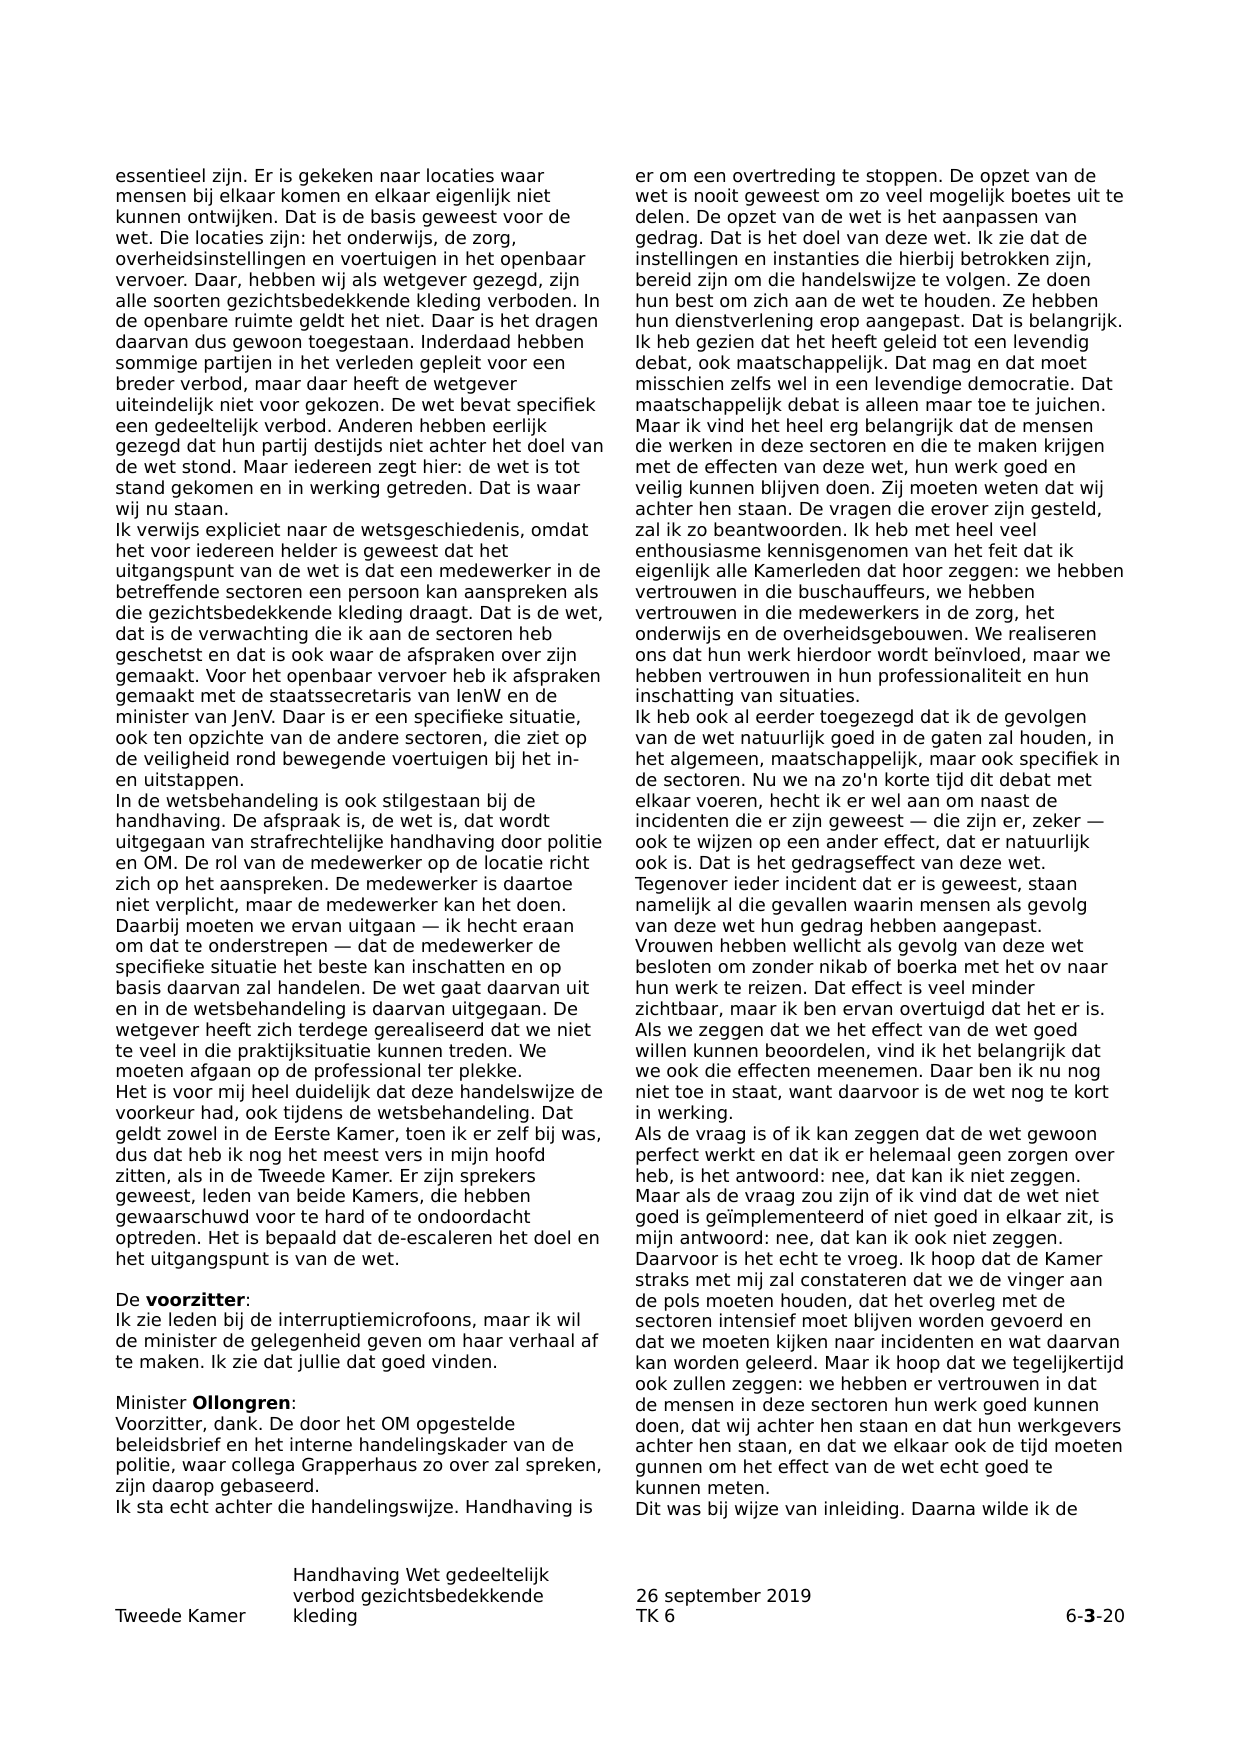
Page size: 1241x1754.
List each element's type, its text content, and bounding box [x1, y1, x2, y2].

text essentieel zijn. Er is gekeken naar locaties waar mensen bij elkaar komen en elkaar eigenlijk niet kunnen ontwijken. Dat is de basis geweest voor de wet. Die locaties zijn: het onderwijs, de zorg, overheidsinstellingen en voertuigen in het openbaar vervoer. Daar, hebben wij als wetgever gezegd, zijn alle soorten gezichtsbedekkende kleding verboden. In de openbare ruimte geldt het niet. Daar is het dragen daarvan dus gewoon toegestaan. Inderdaad hebben sommige partijen in het verleden gepleit voor een breder verbod, maar daar heeft de wetgever uiteindelijk niet voor gekozen. De wet bevat specifiek een gedeeltelijk verbod. Anderen hebben eerlijk gezegd dat hun partij destijds niet achter het doel van de wet stond. Maar iedereen zegt hier: de wet is tot stand gekomen en in werking getreden. Dat is waar wij nu staan. [115, 165, 605, 519]
text Ik zie leden bij de interruptiemicrofoons, maar ik wil de minister de gelegenheid geven om haar verhaal af te maken. Ik zie dat jullie dat goed vinden. [115, 1310, 605, 1373]
text Dit was bij wijze van inleiding. Daarna wilde ik de [635, 1499, 1125, 1519]
text Als de vraag is of ik kan zeggen dat de wet gewoon perfect werkt en dat ik er helemaal geen zorgen over heb, is het antwoord: nee, dat kan ik niet zeggen. Maar als de vraag zou zijn of ik vind dat de wet niet goed is geïmplementeerd of niet goed in elkaar zit, is mijn antwoord: nee, dat kan ik ook niet zeggen. Daarvoor is het echt te vroeg. Ik hoop dat de Kamer straks met mij zal constateren dat we de vinger aan de pols moeten houden, dat het overleg met de sectoren intensief moet blijven worden gevoerd en dat we moeten kijken naar incidenten en wat daarvan kan worden geleerd. Maar ik hoop dat we tegelijkertijd ook zullen zeggen: we hebben er vertrouwen in dat de mensen in deze sectoren hun werk goed kunnen doen, dat wij achter hen staan en dat hun werkgevers achter hen staan, en dat we elkaar ook de tijd moeten gunnen om het effect van de wet echt goed te kunnen meten. [635, 1124, 1125, 1499]
text Ik heb ook al eerder toegezegd dat ik de gevolgen van de wet natuurlijk goed in de gaten zal houden, in het algemeen, maatschappelijk, maar ook specifiek in de sectoren. Nu we na zo'n korte tijd dit debat met elkaar voeren, hecht ik er wel aan om naast de incidenten die er zijn geweest — die zijn er, zeker — ook te wijzen op een ander effect, dat er natuurlijk ook is. Dat is het gedragseffect van deze wet. Tegenover ieder incident dat er is geweest, staan namelijk al die gevallen waarin mensen als gevolg van deze wet hun gedrag hebben aangepast. Vrouwen hebben wellicht als gevolg van deze wet besloten om zonder nikab of boerka met het ov naar hun werk te reizen. Dat effect is veel minder zichtbaar, maar ik ben ervan overtuigd dat het er is. Als we zeggen dat we het effect van de wet goed willen kunnen beoordelen, vind ik het belangrijk dat we ook die effecten meenemen. Daar ben ik nu nog niet toe in staat, want daarvoor is de wet nog te kort in werking. [635, 707, 1125, 1124]
text Het is voor mij heel duidelijk dat deze handelswijze de voorkeur had, ook tijdens de wetsbehandeling. Dat geldt zowel in de Eerste Kamer, toen ik er zelf bij was, dus dat heb ik nog het meest vers in mijn hoofd zitten, als in de Tweede Kamer. Er zijn sprekers geweest, leden van beide Kamers, die hebben gewaarschuwd voor te hard of te ondoordacht optreden. Het is bepaald dat de-escaleren het doel en het uitgangspunt is van de wet. [115, 1082, 605, 1269]
text De voorzitter: [115, 1289, 605, 1310]
text In de wetsbehandeling is ook stilgestaan bij de handhaving. De afspraak is, de wet is, dat wordt uitgegaan van strafrechtelijke handhaving door politie en OM. De rol van de medewerker op de locatie richt zich op het aanspreken. De medewerker is daartoe niet verplicht, maar de medewerker kan het doen. Daarbij moeten we ervan uitgaan — ik hecht eraan om dat te onderstrepen — dat de medewerker de specifieke situatie het beste kan inschatten en op basis daarvan zal handelen. De wet gaat daarvan uit en in de wetsbehandeling is daarvan uitgegaan. De wetgever heeft zich terdege gerealiseerd dat we niet te veel in die praktijksituatie kunnen treden. We moeten afgaan op de professional ter plekke. [115, 790, 605, 1082]
text Ik verwijs expliciet naar de wetsgeschiedenis, omdat het voor iedereen helder is geweest dat het uitgangspunt van de wet is dat een medewerker in de betreffende sectoren een persoon kan aanspreken als die gezichtsbedekkende kleding draagt. Dat is de wet, dat is de verwachting die ik aan de sectoren heb geschetst en dat is ook waar de afspraken over zijn gemaakt. Voor het openbaar vervoer heb ik afspraken gemaakt met de staatssecretaris van IenW en de minister van JenV. Daar is er een specifieke situatie, ook ten opzichte van de andere sectoren, die ziet op de veiligheid rond bewegende voertuigen bij het in- en uitstappen. [115, 519, 605, 790]
text Minister Ollongren: [115, 1393, 605, 1413]
text Ik sta echt achter die handelingswijze. Handhaving is [115, 1497, 605, 1518]
text Voorzitter, dank. De door het OM opgestelde beleidsbrief en het interne handelingskader van de politie, waar collega Grapperhaus zo over zal spreken, zijn daarop gebaseerd. [115, 1413, 605, 1497]
text Maar ik vind het heel erg belangrijk dat de mensen die werken in deze sectoren en die te maken krijgen met de effecten van deze wet, hun werk goed en veilig kunnen blijven doen. Zij moeten weten dat wij achter hen staan. De vragen die erover zijn gesteld, zal ik zo beantwoorden. Ik heb met heel veel enthousiasme kennisgenomen van het feit dat ik eigenlijk alle Kamerleden dat hoor zeggen: we hebben vertrouwen in die buschauffeurs, we hebben vertrouwen in die medewerkers in de zorg, het onderwijs en de overheidsgebouwen. We realiseren ons dat hun werk hierdoor wordt beïnvloed, maar we hebben vertrouwen in hun professionaliteit en hun inschatting van situaties. [635, 415, 1125, 707]
text er om een overtreding te stoppen. De opzet van de wet is nooit geweest om zo veel mogelijk boetes uit te delen. De opzet van de wet is het aanpassen van gedrag. Dat is het doel van deze wet. Ik zie dat de instellingen en instanties die hierbij betrokken zijn, bereid zijn om die handelswijze te volgen. Ze doen hun best om zich aan de wet te houden. Ze hebben hun dienstverlening erop aangepast. Dat is belangrijk. Ik heb gezien dat het heeft geleid tot een levendig debat, ook maatschappelijk. Dat mag en dat moet misschien zelfs wel in een levendige democratie. Dat maatschappelijk debat is alleen maar toe te juichen. [635, 165, 1125, 415]
